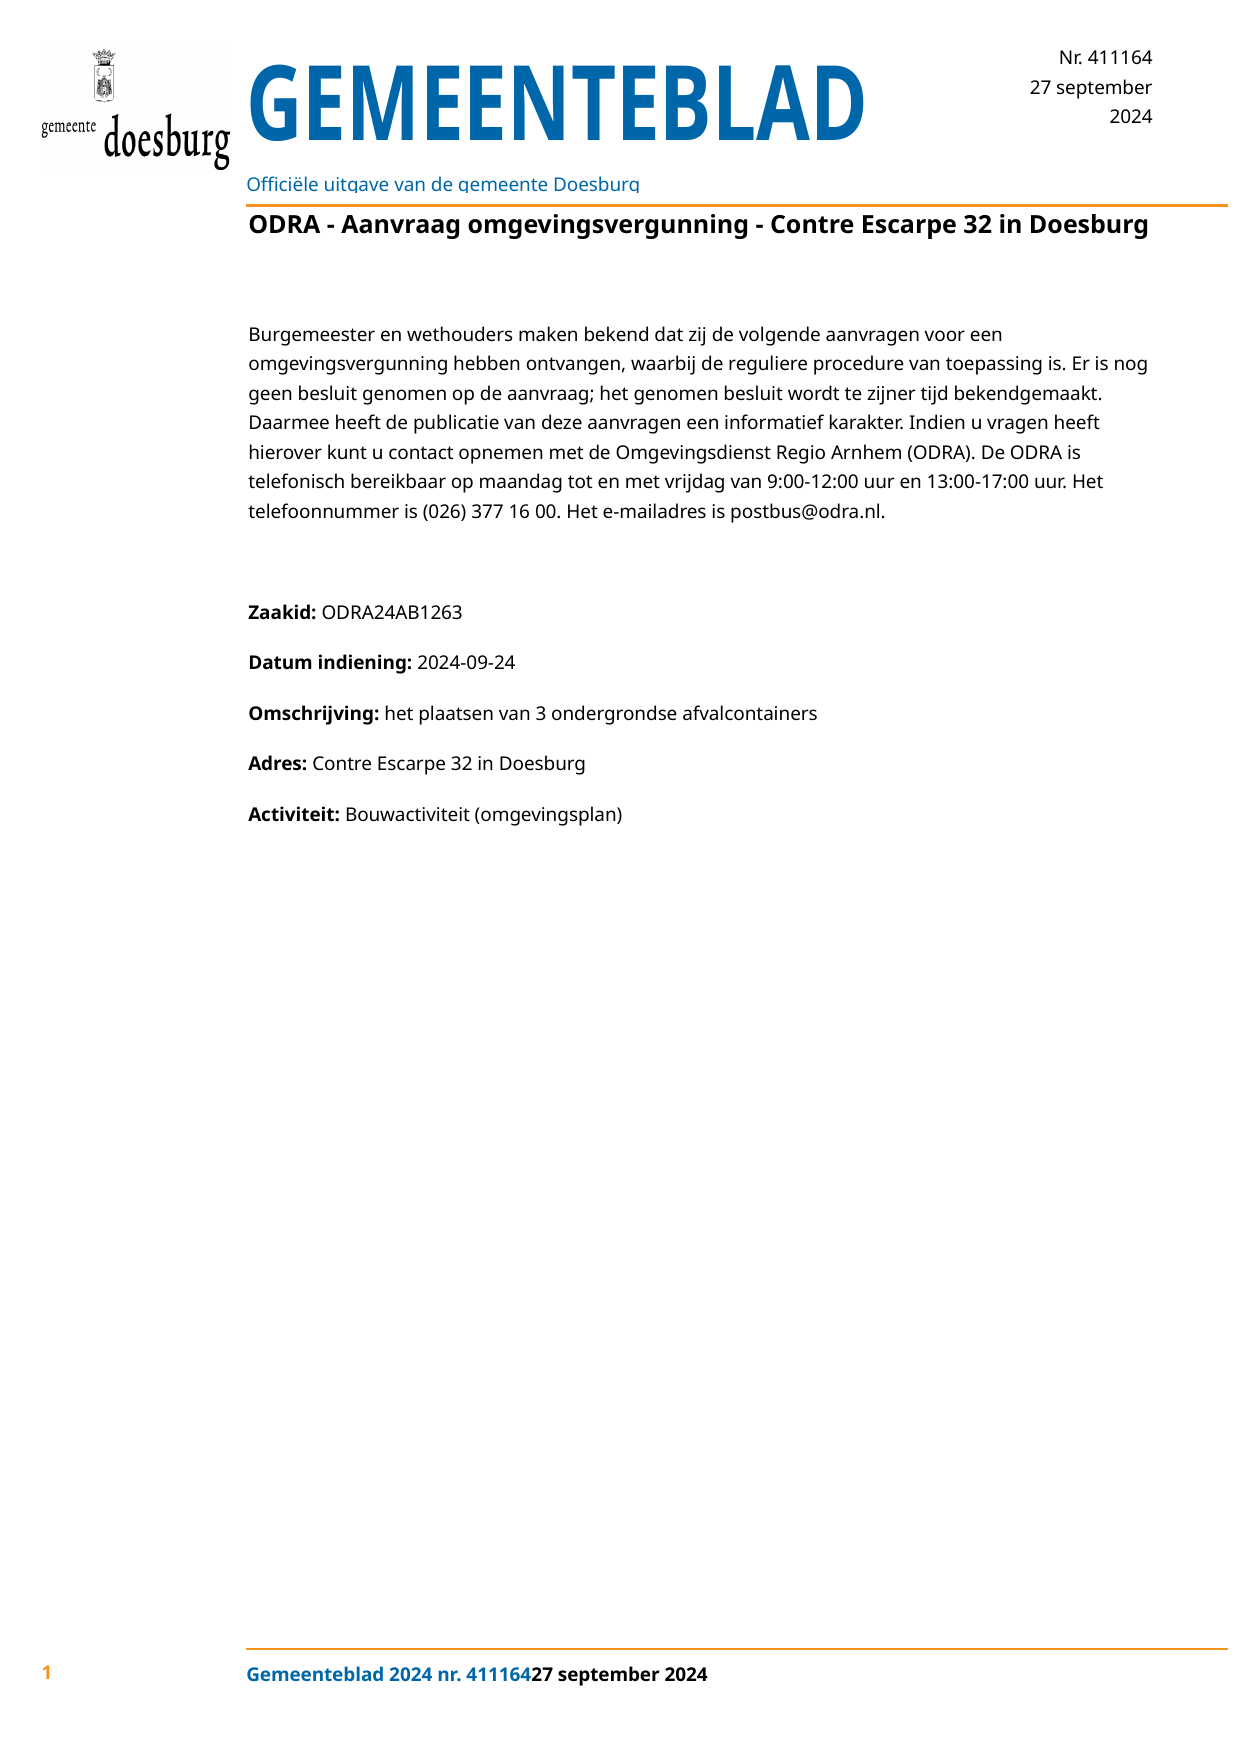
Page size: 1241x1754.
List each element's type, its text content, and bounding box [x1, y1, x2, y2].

picture [41, 47, 231, 172]
text Datum indiening: 2024-09-24 [248, 649, 1152, 675]
text Zaakid: ODRA24AB1263 [248, 599, 1152, 625]
text Burgemeester en wethouders maken bekend dat zij de volgende aanvragen voor een omgevingsvergunning hebben ontvangen, waarbij de reguliere procedure van toepassing is. Er is nog geen besluit genomen op de aanvraag; het genomen besluit wordt te zijner tijd bekendgemaakt. Daarmee heeft de publicatie van deze aanvragen een informatief karakter. Indien u vragen heeft hierover kunt u contact opnemen met de Omgevingsdienst Regio Arnhem (ODRA). De ODRA is telefonisch bereikbaar op maandag tot en met vrijdag van 9:00-12:00 uur en 13:00-17:00 uur. Het telefoonnummer is (026) 377 16 00. Het e-mailadres is postbus@odra.nl. [248, 321, 1152, 524]
text Adres: Contre Escarpe 32 in Doesburg [248, 750, 1152, 776]
text Activiteit: Bouwactiviteit (omgevingsplan) [248, 801, 1152, 826]
text ODRA - Aanvraag omgevingsvergunning - Contre Escarpe 32 in Doesburg [248, 207, 1152, 241]
text Omschrijving: het plaatsen van 3 ondergrondse afvalcontainers [248, 700, 1152, 726]
